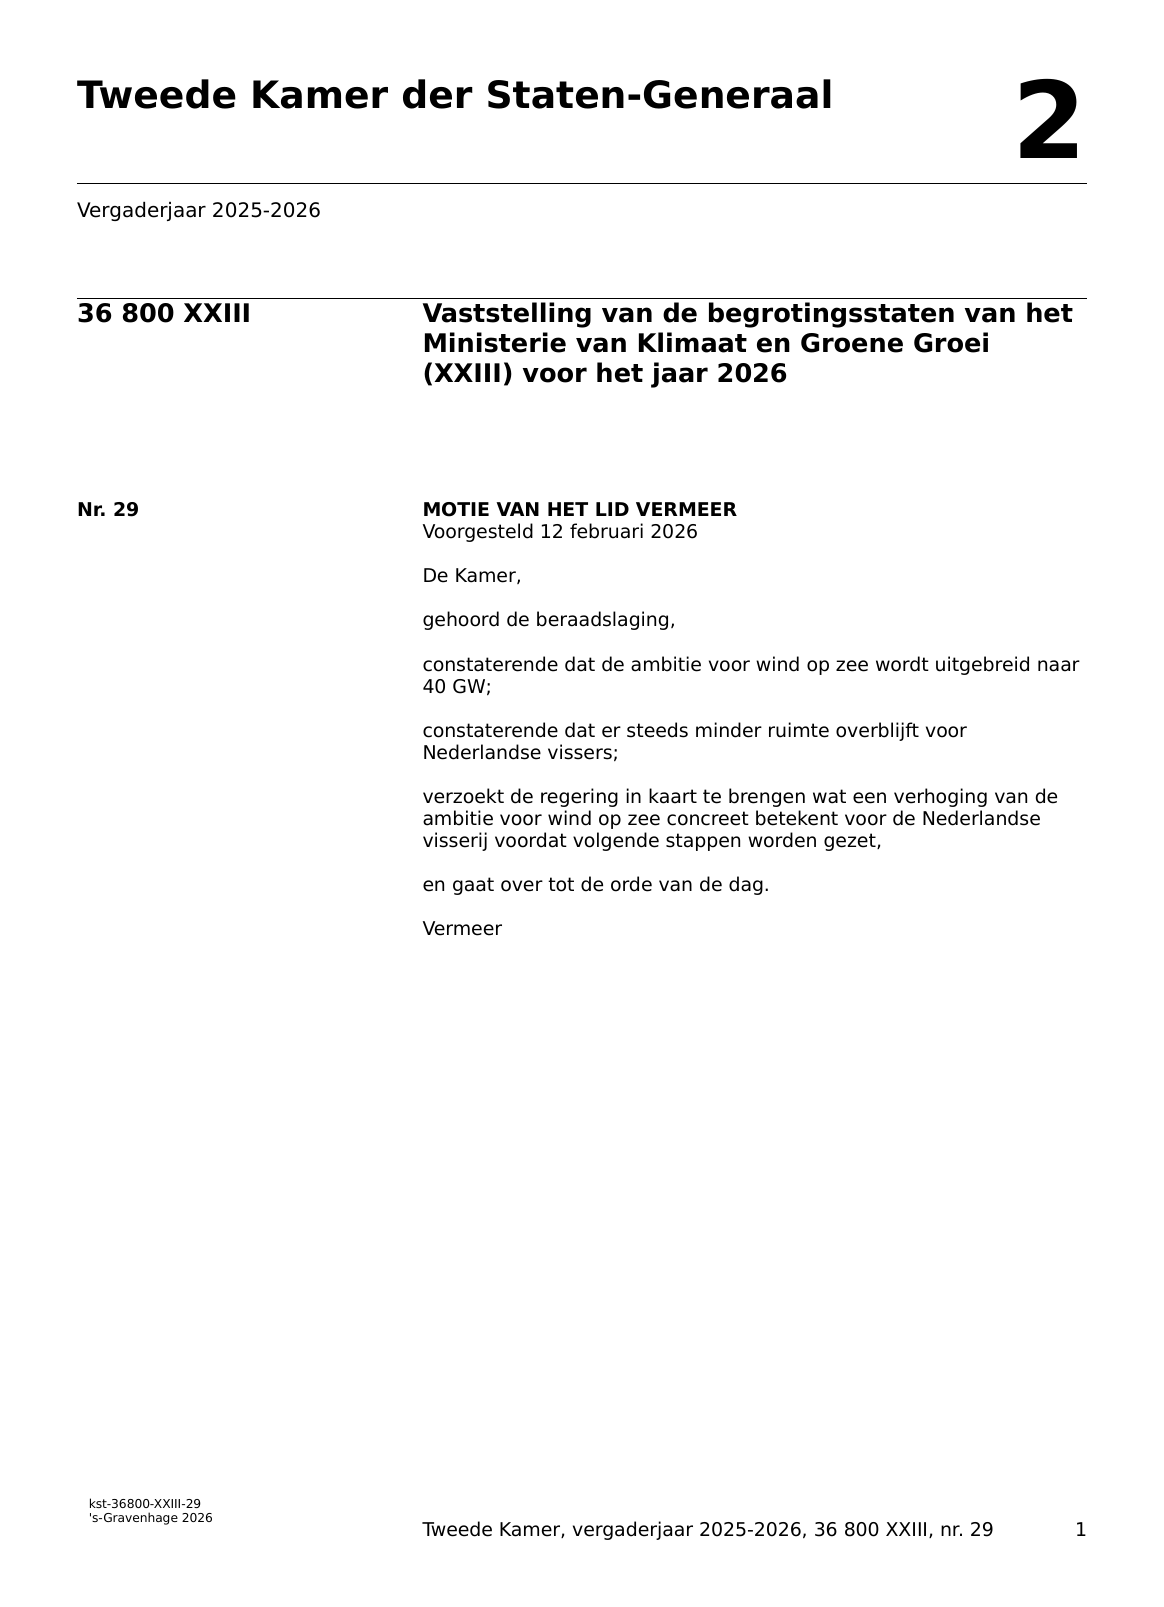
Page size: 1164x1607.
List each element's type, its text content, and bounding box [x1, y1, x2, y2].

text 's-Gravenhage 2026 [88, 1511, 323, 1525]
subtitle Nr. 29 MOTIE VAN HET LID VERMEER [77, 499, 1087, 521]
subtitle 36 800 XXIII Vaststelling van de begrotingsstaten van het Ministerie van Klimaat en Groene Groei (XXIII) voor het jaar 2026 [77, 299, 1087, 388]
text gehoord de beraadslaging, [422, 609, 1087, 631]
text De Kamer, [422, 565, 1087, 587]
table_header Tweede Kamer der Staten-Generaal [77, 59, 886, 183]
text constaterende dat de ambitie voor wind op zee wordt uitgebreid naar 40 GW; [422, 653, 1087, 697]
text kst-36800-XXIII-29 [88, 1497, 323, 1511]
table_header 2 [886, 59, 1087, 183]
table_cell Vergaderjaar 2025-2026 [77, 184, 1087, 298]
text constaterende dat er steeds minder ruimte overblijft voor Nederlandse vissers; [422, 720, 1087, 764]
text Vermeer [422, 918, 1087, 940]
text verzoekt de regering in kaart te brengen wat een verhoging van de ambitie voor wind op zee concreet betekent voor de Nederlandse visserij voordat volgende stappen worden gezet, [422, 786, 1087, 852]
text Voorgesteld 12 februari 2026 [422, 521, 1087, 543]
text en gaat over tot de orde van de dag. [422, 874, 1087, 896]
